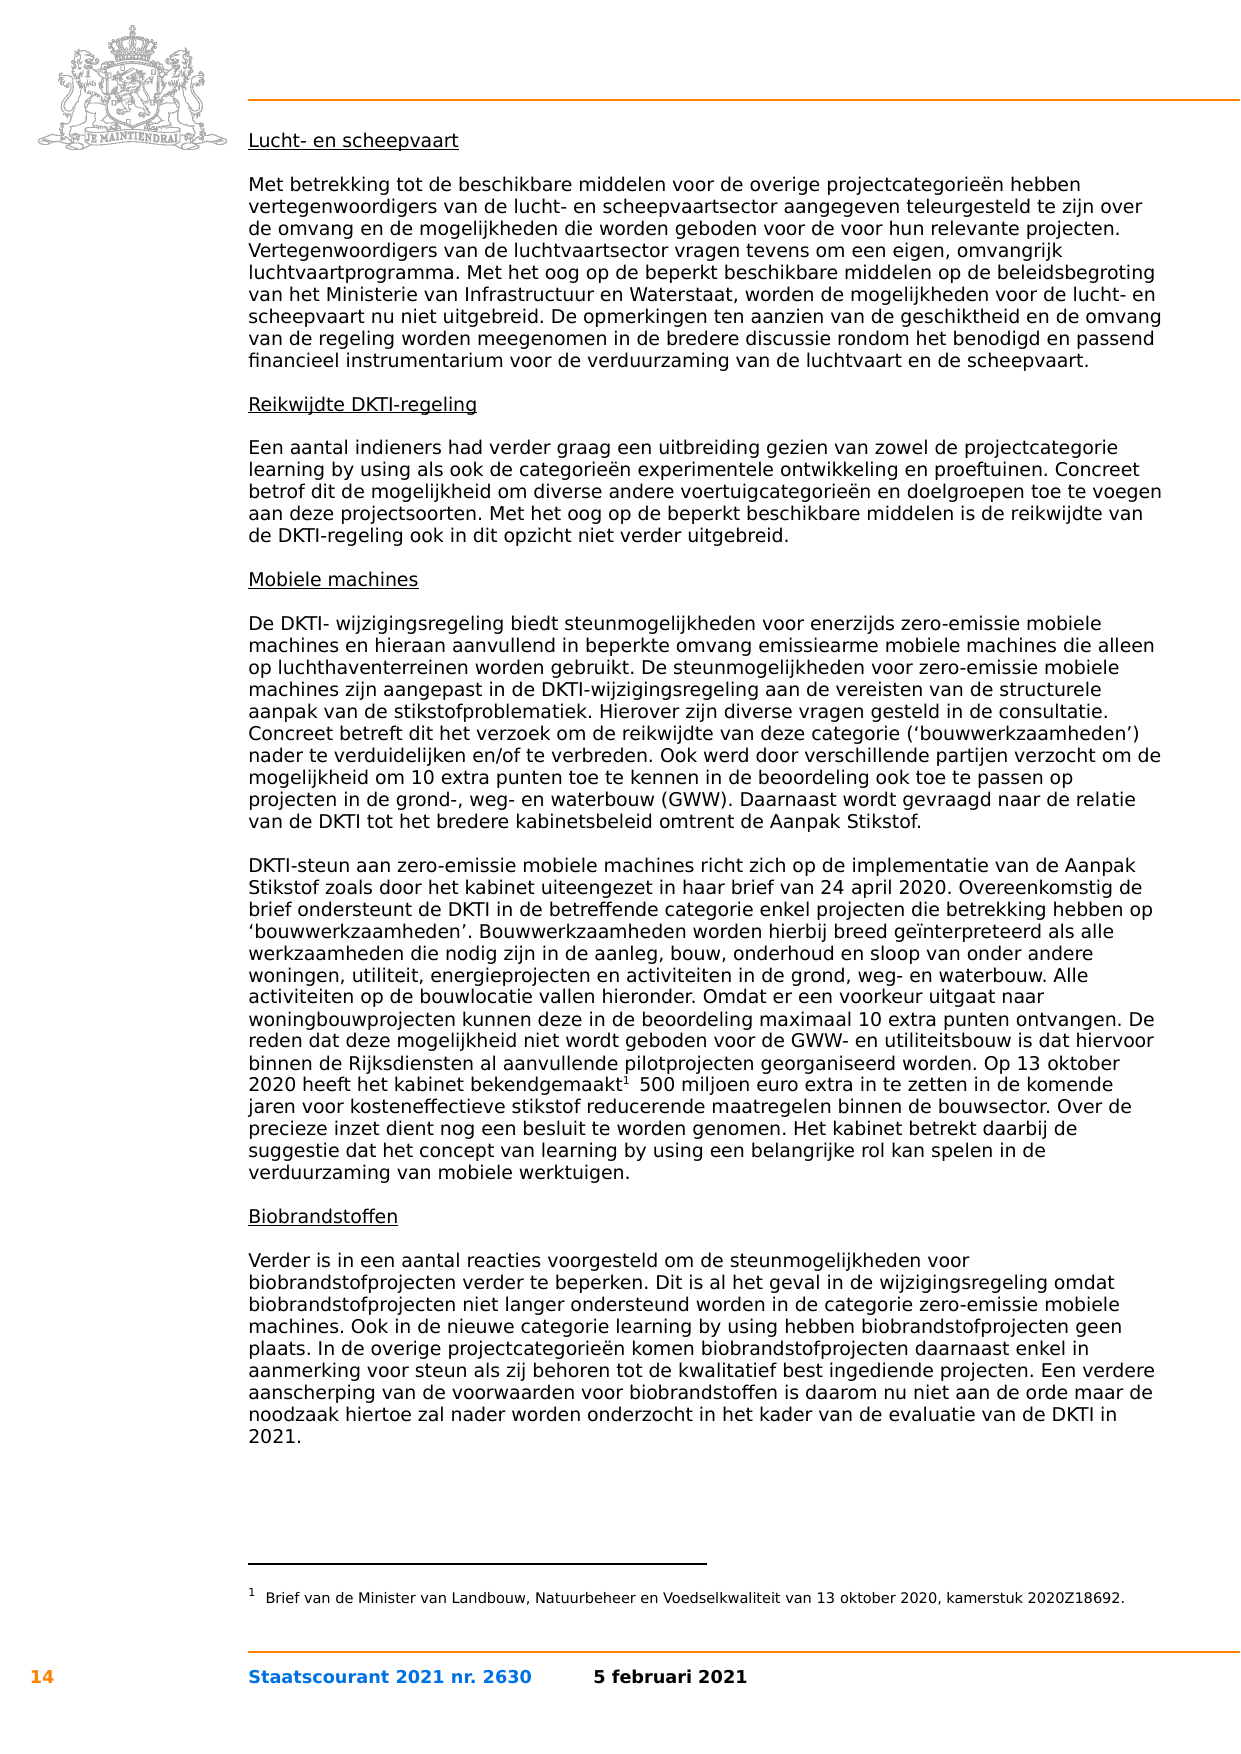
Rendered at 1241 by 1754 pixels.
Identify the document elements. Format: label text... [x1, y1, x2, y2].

text De DKTI- wijzigingsregeling biedt steunmogelijkheden voor enerzijds zero-emissie mobiele machines en hieraan aanvullend in beperkte omvang emissiearme mobiele machines die alleen op luchthaventerreinen worden gebruikt. De steunmogelijkheden voor zero-emissie mobiele machines zijn aangepast in de DKTI-wijzigingsregeling aan de vereisten van de structurele aanpak van de stikstofproblematiek. Hierover zijn diverse vragen gesteld in de consultatie. Concreet betreft dit het verzoek om de reikwijdte van deze categorie (‘bouwwerkzaamheden’) nader te verduidelijken en/of te verbreden. Ook werd door verschillende partijen verzocht om de mogelijkheid om 10 extra punten toe te kennen in de beoordeling ook toe te passen op projecten in de grond-, weg- en waterbouw (GWW). Daarnaast wordt gevraagd naar de relatie van de DKTI tot het bredere kabinetsbeleid omtrent de Aanpak Stikstof. [248, 613, 1163, 833]
picture [38, 25, 227, 150]
text Brief van de Minister van Landbouw, Natuurbeheer en Voedselkwaliteit van 13 oktober 2020, kamerstuk 2020Z18692. [248, 1586, 1163, 1608]
subtitle Biobrandstoffen [248, 1206, 1163, 1228]
text Met betrekking tot de beschikbare middelen voor de overige projectcategorieën hebben vertegenwoordigers van de lucht- en scheepvaartsector aangegeven teleurgesteld te zijn over de omvang en de mogelijkheden die worden geboden voor de voor hun relevante projecten. Vertegenwoordigers van de luchtvaartsector vragen tevens om een eigen, omvangrijk luchtvaartprogramma. Met het oog op de beperkt beschikbare middelen op de beleidsbegroting van het Ministerie van Infrastructuur en Waterstaat, worden de mogelijkheden voor de lucht- en scheepvaart nu niet uitgebreid. De opmerkingen ten aanzien van de geschiktheid en de omvang van de regeling worden meegenomen in de bredere discussie rondom het benodigd en passend financieel instrumentarium voor de verduurzaming van de luchtvaart en de scheepvaart. [248, 174, 1163, 372]
subtitle Mobiele machines [248, 569, 1163, 591]
text Een aantal indieners had verder graag een uitbreiding gezien van zowel de projectcategorie learning by using als ook de categorieën experimentele ontwikkeling en proeftuinen. Concreet betrof dit de mogelijkheid om diverse andere voertuigcategorieën en doelgroepen toe te voegen aan deze projectsoorten. Met het oog op de beperkt beschikbare middelen is de reikwijdte van de DKTI-regeling ook in dit opzicht niet verder uitgebreid. [248, 437, 1163, 547]
text Verder is in een aantal reacties voorgesteld om de steunmogelijkheden voor biobrandstofprojecten verder te beperken. Dit is al het geval in de wijzigingsregeling omdat biobrandstofprojecten niet langer ondersteund worden in de categorie zero-emissie mobiele machines. Ook in de nieuwe categorie learning by using hebben biobrandstofprojecten geen plaats. In de overige projectcategorieën komen biobrandstofprojecten daarnaast enkel in aanmerking voor steun als zij behoren tot de kwalitatief best ingediende projecten. Een verdere aanscherping van de voorwaarden voor biobrandstoffen is daarom nu niet aan de orde maar de noodzaak hiertoe zal nader worden onderzocht in het kader van de evaluatie van de DKTI in 2021. [248, 1250, 1163, 1448]
subtitle Lucht- en scheepvaart [248, 130, 1163, 152]
text DKTI-steun aan zero-emissie mobiele machines richt zich op de implementatie van de Aanpak Stikstof zoals door het kabinet uiteengezet in haar brief van 24 april 2020. Overeenkomstig de brief ondersteunt de DKTI in de betreffende categorie enkel projecten die betrekking hebben op ‘bouwwerkzaamheden’. Bouwwerkzaamheden worden hierbij breed geïnterpreteerd als alle werkzaamheden die nodig zijn in de aanleg, bouw, onderhoud en sloop van onder andere woningen, utiliteit, energieprojecten en activiteiten in de grond, weg- en waterbouw. Alle activiteiten op de bouwlocatie vallen hieronder. Omdat er een voorkeur uitgaat naar woningbouwprojecten kunnen deze in de beoordeling maximaal 10 extra punten ontvangen. De reden dat deze mogelijkheid niet wordt geboden voor de GWW- en utiliteitsbouw is dat hiervoor binnen de Rijksdiensten al aanvullende pilotprojecten georganiseerd worden. Op 13 oktober 2020 heeft het kabinet bekendgemaakt 500 miljoen euro extra in te zetten in de komende jaren voor kosteneffectieve stikstof reducerende maatregelen binnen de bouwsector. Over de precieze inzet dient nog een besluit te worden genomen. Het kabinet betrekt daarbij de suggestie dat het concept van learning by using een belangrijke rol kan spelen in de verduurzaming van mobiele werktuigen. [248, 854, 1163, 1184]
subtitle Reikwijdte DKTI-regeling [248, 393, 1163, 415]
